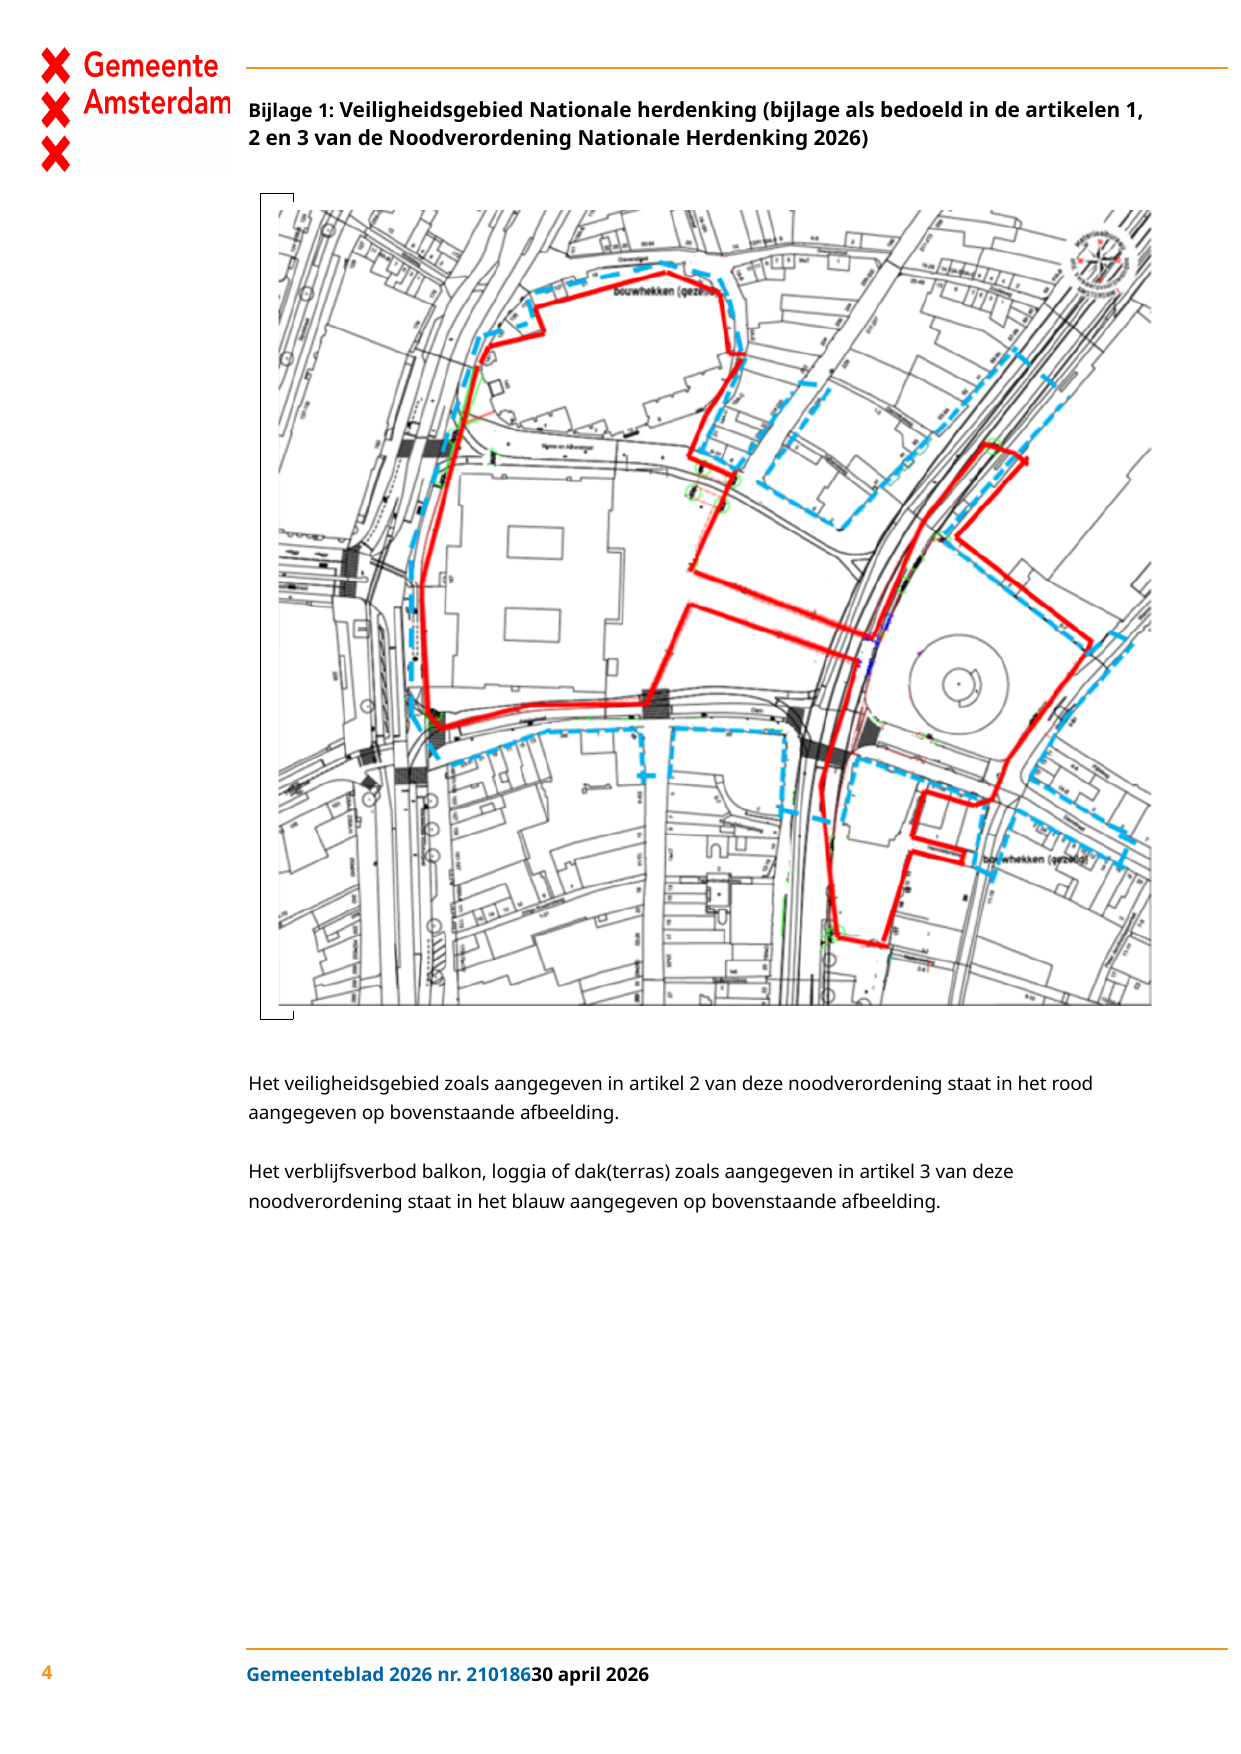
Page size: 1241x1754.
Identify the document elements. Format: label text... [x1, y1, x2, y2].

text Bijlage 1: Veiligheidsgebied Nationale herdenking (bijlage als bedoeld in de artikelen 1, 2 en 3 van de Noodverordening Nationale Herdenking 2026) [248, 95, 1152, 152]
picture [41, 47, 231, 172]
picture [268, 202, 1155, 1011]
text Het veiligheidsgebied zoals aangegeven in artikel 2 van deze noodverordening staat in het rood aangegeven op bovenstaande afbeelding. [248, 1070, 1152, 1125]
text Het verblijfsverbod balkon, loggia of dak(terras) zoals aangegeven in artikel 3 van deze noodverordening staat in het blauw aangegeven op bovenstaande afbeelding. [248, 1159, 1152, 1214]
